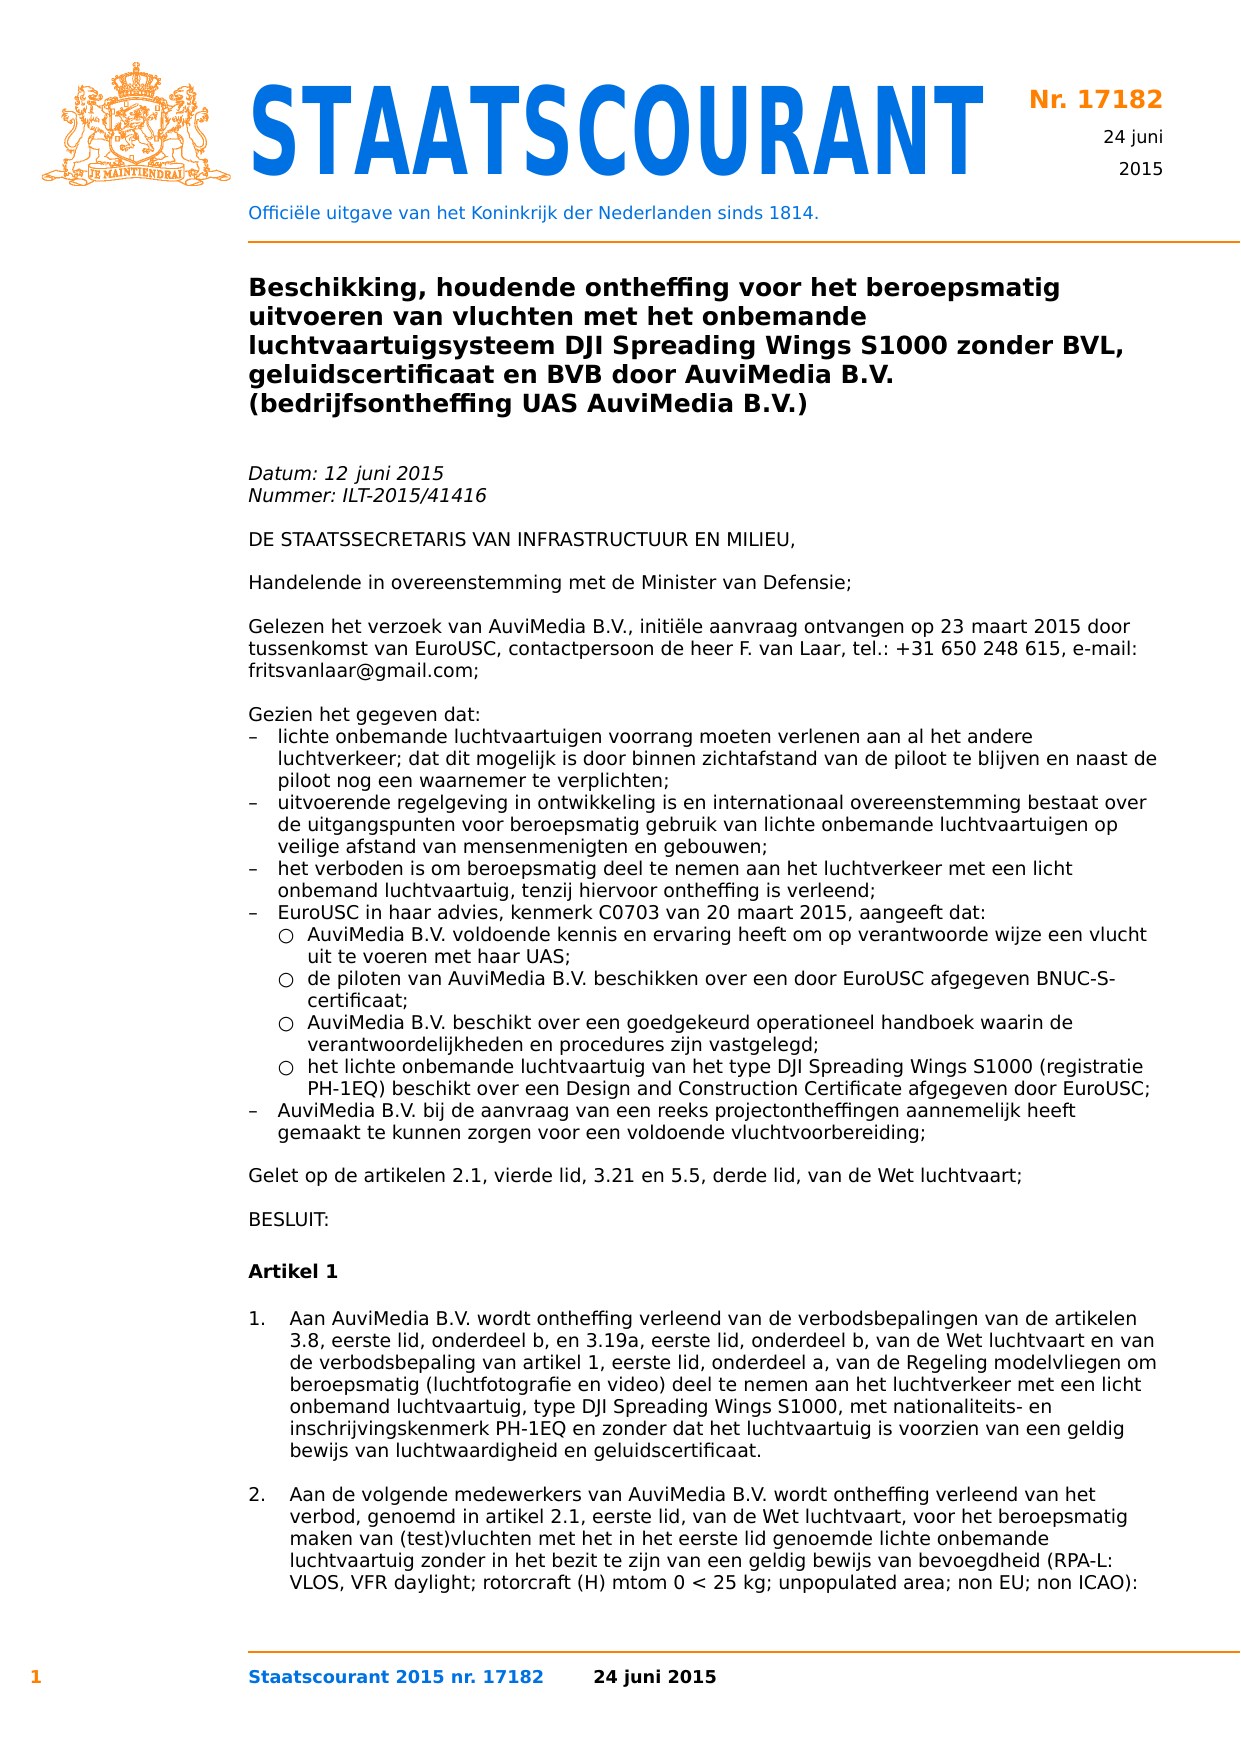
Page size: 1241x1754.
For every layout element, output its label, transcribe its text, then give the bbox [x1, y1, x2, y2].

table_header STAATSCOURANT [248, 62, 998, 203]
text DE STAATSSECRETARIS VAN INFRASTRUCTUUR EN MILIEU, [248, 528, 1163, 550]
table_cell Officiële uitgave van het Koninkrijk der Nederlanden sinds 1814. [248, 203, 1240, 241]
text Nummer: ILT-2015/41416 [248, 484, 1163, 507]
text Gezien het gegeven dat: [248, 704, 1163, 726]
text ○ de piloten van AuviMedia B.V. beschikken over een door EuroUSC afgegeven BNUC-S-certificaat; [278, 968, 1163, 1012]
subtitle Beschikking, houdende ontheffing voor het beroepsmatig uitvoeren van vluchten met het onbemande luchtvaartuigsysteem DJI Spreading Wings S1000 zonder BVL, geluidscertificaat en BVB door AuviMedia B.V. (bedrijfsontheffing UAS AuviMedia B.V.) [248, 273, 1163, 419]
table_cell 2015 [998, 153, 1240, 203]
text ○ AuviMedia B.V. voldoende kennis en ervaring heeft om op verantwoorde wijze een vlucht uit te voeren met haar UAS; [278, 924, 1163, 968]
table_cell 24 juni [998, 121, 1240, 153]
text Handelende in overeenstemming met de Minister van Defensie; [248, 572, 1163, 594]
text – lichte onbemande luchtvaartuigen voorrang moeten verlenen aan al het andere luchtverkeer; dat dit mogelijk is door binnen zichtafstand van de piloot te blijven en naast de piloot nog een waarnemer te verplichten; [248, 726, 1163, 792]
table_header Nr. 17182 [998, 62, 1240, 121]
table_header [25, 62, 248, 241]
text – EuroUSC in haar advies, kenmerk C0703 van 20 maart 2015, aangeeft dat: [248, 902, 1163, 924]
text 2. Aan de volgende medewerkers van AuviMedia B.V. wordt ontheffing verleend van het verbod, genoemd in artikel 2.1, eerste lid, van de Wet luchtvaart, voor het beroepsmatig maken van (test)vluchten met het in het eerste lid genoemde lichte onbemande luchtvaartuig zonder in het bezit te zijn van een geldig bewijs van bevoegdheid (RPA-L: VLOS, VFR daylight; rotorcraft (H) mtom 0 < 25 kg; unpopulated area; non EU; non ICAO): [248, 1484, 1163, 1594]
text Gelezen het verzoek van AuviMedia B.V., initiële aanvraag ontvangen op 23 maart 2015 door tussenkomst van EuroUSC, contactpersoon de heer F. van Laar, tel.: +31 650 248 615, e-mail: fritsvanlaar@gmail.com; [248, 616, 1163, 682]
text – het verboden is om beroepsmatig deel te nemen aan het luchtverkeer met een licht onbemand luchtvaartuig, tenzij hiervoor ontheffing is verleend; [248, 858, 1163, 902]
text BESLUIT: [248, 1209, 1163, 1231]
text Gelet op de artikelen 2.1, vierde lid, 3.21 en 5.5, derde lid, van de Wet luchtvaart; [248, 1165, 1163, 1187]
picture [41, 62, 231, 186]
text ○ het lichte onbemande luchtvaartuig van het type DJI Spreading Wings S1000 (registratie PH-1EQ) beschikt over een Design and Construction Certificate afgegeven door EuroUSC; [278, 1056, 1163, 1099]
subtitle Artikel 1 [248, 1261, 1163, 1283]
text – AuviMedia B.V. bij de aanvraag van een reeks projectontheffingen aannemelijk heeft gemaakt te kunnen zorgen voor een voldoende vluchtvoorbereiding; [248, 1099, 1163, 1143]
text 1. Aan AuviMedia B.V. wordt ontheffing verleend van de verbodsbepalingen van de artikelen 3.8, eerste lid, onderdeel b, en 3.19a, eerste lid, onderdeel b, van de Wet luchtvaart en van de verbodsbepaling van artikel 1, eerste lid, onderdeel a, van de Regeling modelvliegen om beroepsmatig (luchtfotografie en video) deel te nemen aan het luchtverkeer met een licht onbemand luchtvaartuig, type DJI Spreading Wings S1000, met nationaliteits- en inschrijvingskenmerk PH-1EQ en zonder dat het luchtvaartuig is voorzien van een geldig bewijs van luchtwaardigheid en geluidscertificaat. [248, 1308, 1163, 1462]
text Datum: 12 juni 2015 [248, 463, 1163, 484]
text ○ AuviMedia B.V. beschikt over een goedgekeurd operationeel handboek waarin de verantwoordelijkheden en procedures zijn vastgelegd; [278, 1012, 1163, 1056]
text – uitvoerende regelgeving in ontwikkeling is en internationaal overeenstemming bestaat over de uitgangspunten voor beroepsmatig gebruik van lichte onbemande luchtvaartuigen op veilige afstand van mensenmenigten en gebouwen; [248, 792, 1163, 858]
